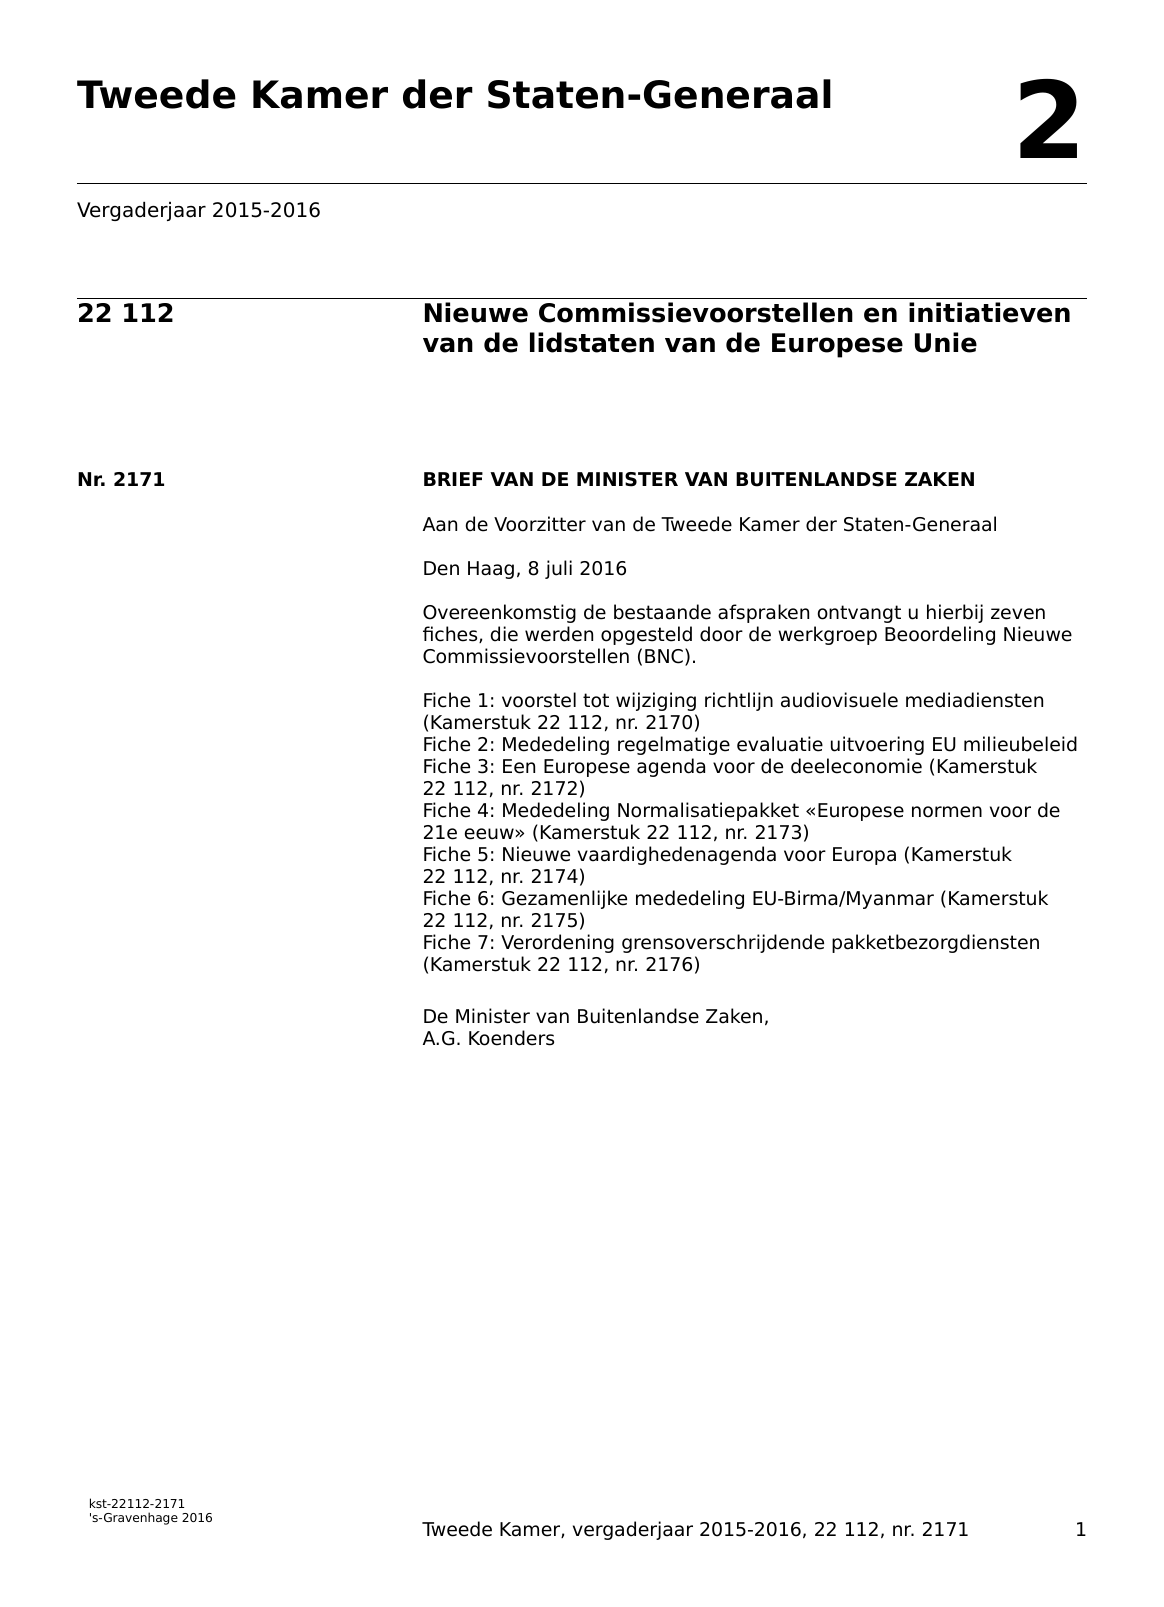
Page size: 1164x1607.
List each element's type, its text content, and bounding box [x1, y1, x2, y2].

text Fiche 2: Mededeling regelmatige evaluatie uitvoering EU milieubeleid [422, 734, 1087, 756]
text Den Haag, 8 juli 2016 [422, 558, 1087, 580]
text Fiche 7: Verordening grensoverschrijdende pakketbezorgdiensten (Kamerstuk 22 112, nr. 2176) [422, 932, 1087, 976]
table_cell Vergaderjaar 2015-2016 [77, 184, 1087, 298]
table_header Tweede Kamer der Staten-Generaal [77, 59, 886, 183]
subtitle Nr. 2171 BRIEF VAN DE MINISTER VAN BUITENLANDSE ZAKEN [77, 469, 1087, 491]
table_header 2 [886, 59, 1087, 183]
text Overeenkomstig de bestaande afspraken ontvangt u hierbij zeven fiches, die werden opgesteld door de werkgroep Beoordeling Nieuwe Commissievoorstellen (BNC). [422, 602, 1087, 668]
text De Minister van Buitenlandse Zaken, A.G. Koenders [422, 1006, 1087, 1050]
text Fiche 5: Nieuwe vaardighedenagenda voor Europa (Kamerstuk 22 112, nr. 2174) [422, 844, 1087, 888]
text Aan de Voorzitter van de Tweede Kamer der Staten-Generaal [422, 513, 1087, 536]
text Fiche 6: Gezamenlijke mededeling EU-Birma/Myanmar (Kamerstuk 22 112, nr. 2175) [422, 888, 1087, 932]
subtitle 22 112 Nieuwe Commissievoorstellen en initiatieven van de lidstaten van de Europese Unie [77, 299, 1087, 358]
text Fiche 4: Mededeling Normalisatiepakket «Europese normen voor de 21e eeuw» (Kamerstuk 22 112, nr. 2173) [422, 800, 1087, 844]
text Fiche 1: voorstel tot wijziging richtlijn audiovisuele mediadiensten (Kamerstuk 22 112, nr. 2170) [422, 690, 1087, 734]
text Fiche 3: Een Europese agenda voor de deeleconomie (Kamerstuk 22 112, nr. 2172) [422, 756, 1087, 800]
text 's-Gravenhage 2016 [88, 1511, 323, 1525]
text kst-22112-2171 [88, 1497, 323, 1511]
